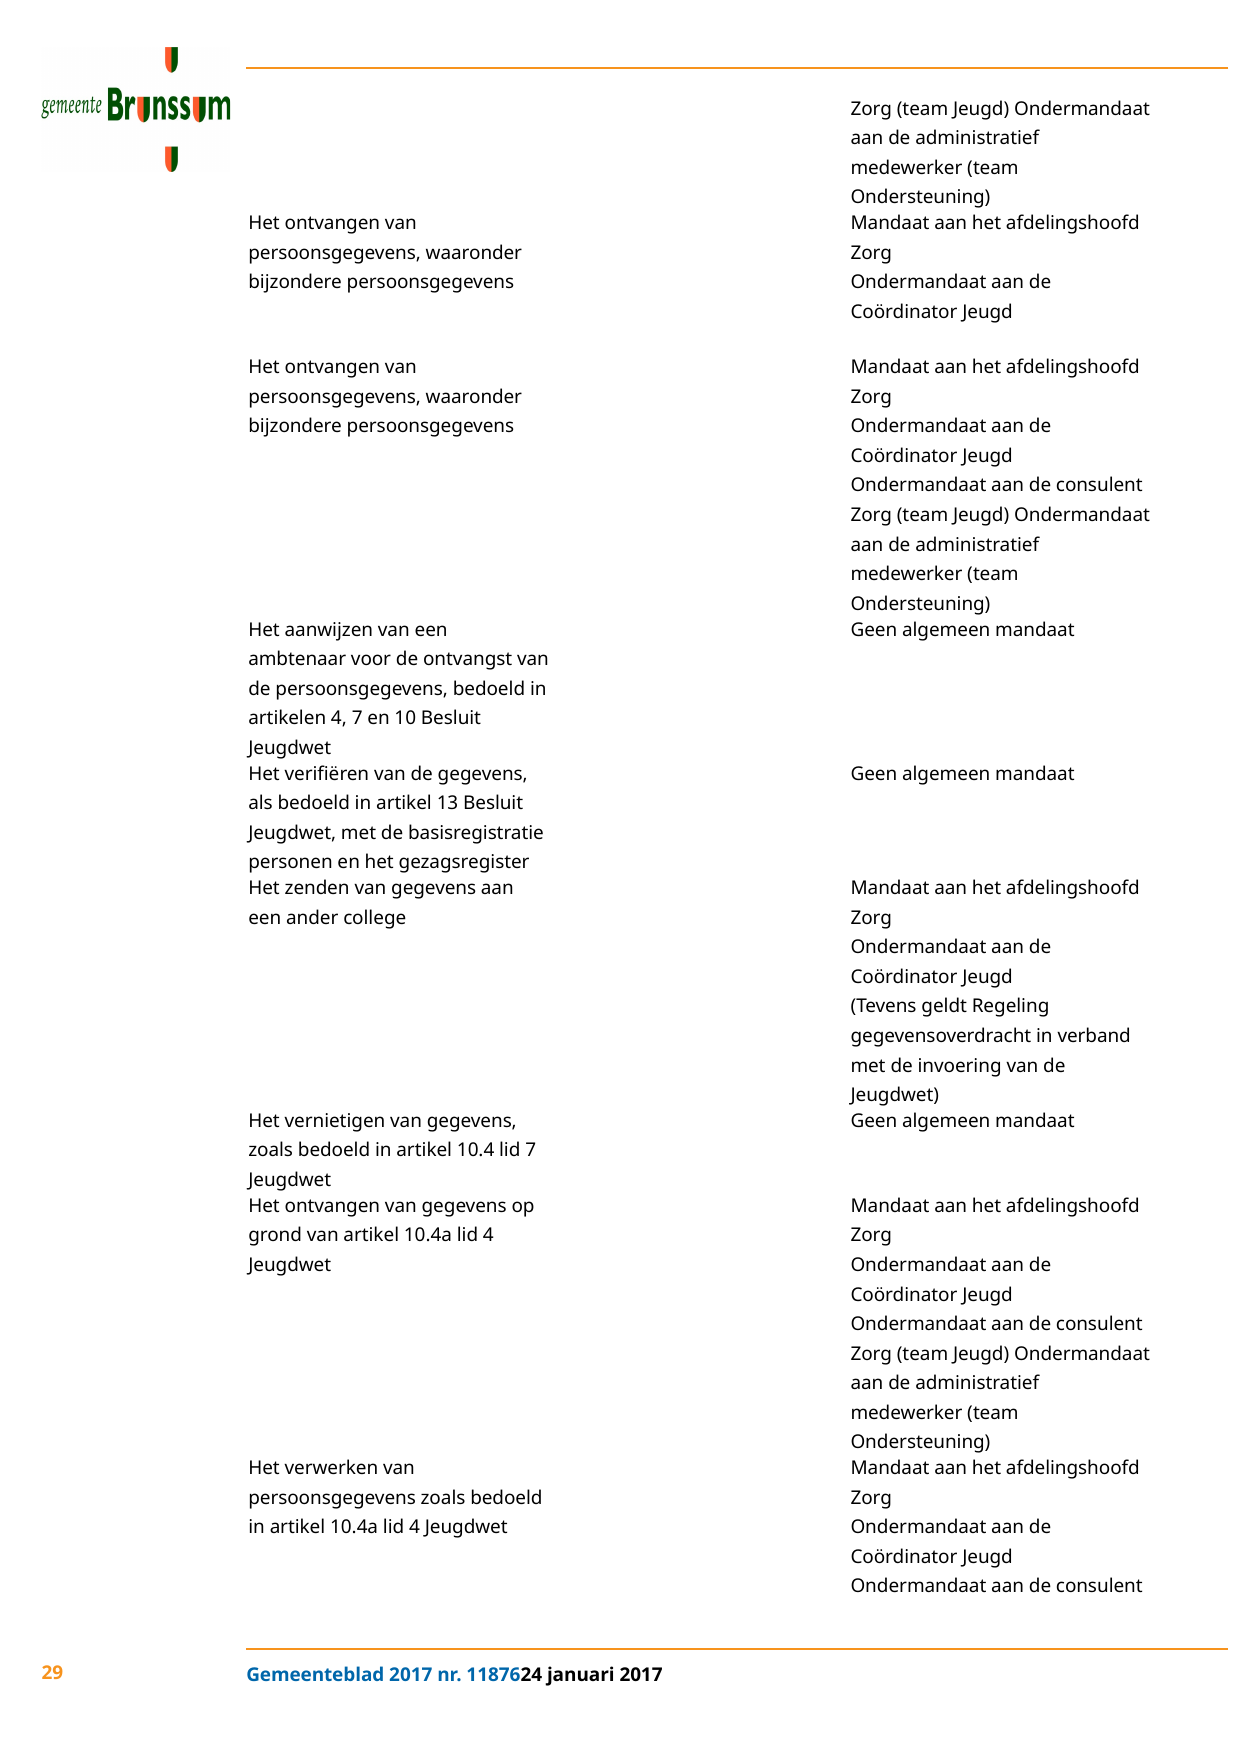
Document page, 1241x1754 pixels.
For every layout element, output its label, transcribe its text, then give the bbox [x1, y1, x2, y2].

table_cell Mandaat aan het afdelingshoofd Zorg Ondermandaat aan de Coördinator Jeugd Ondermandaat aan de consulent Zorg (team Jeugd) Ondermandaat aan de administratief medewerker (team Ondersteuning) [850, 353, 1152, 616]
table_cell [549, 1192, 850, 1454]
table_cell Het ontvangen van gegevens op grond van artikel 10.4a lid 4 Jeugdwet [248, 1192, 549, 1454]
table_cell Geen algemeen mandaat [850, 760, 1152, 874]
table_cell [549, 1107, 850, 1192]
table_cell Geen algemeen mandaat [850, 1107, 1152, 1192]
table_cell Mandaat aan het afdelingshoofd Zorg Ondermandaat aan de Coördinator Jeugd [850, 209, 1152, 353]
table_cell [549, 760, 850, 874]
table_cell [549, 1454, 850, 1598]
table_cell [549, 616, 850, 760]
table_cell Het zenden van gegevens aan een ander college [248, 874, 549, 1107]
table_cell Het verifiëren van de gegevens, als bedoeld in artikel 13 Besluit Jeugdwet, met de basisregistratie personen en het gezagsregister [248, 760, 549, 874]
table_cell Het ontvangen van persoonsgegevens, waaronder bijzondere persoonsgegevens [248, 353, 549, 616]
table_cell Het ontvangen van persoonsgegevens, waaronder bijzondere persoonsgegevens [248, 209, 549, 353]
table_cell Geen algemeen mandaat [850, 616, 1152, 760]
table_cell Het aanwijzen van een ambtenaar voor de ontvangst van de persoonsgegevens, bedoeld in artikelen 4, 7 en 10 Besluit Jeugdwet [248, 616, 549, 760]
table_cell Mandaat aan het afdelingshoofd Zorg Ondermandaat aan de Coördinator Jeugd (Tevens geldt Regeling gegevensoverdracht in verband met de invoering van de Jeugdwet) [850, 874, 1152, 1107]
table_cell Het vernietigen van gegevens, zoals bedoeld in artikel 10.4 lid 7 Jeugdwet [248, 1107, 549, 1192]
picture [41, 47, 231, 172]
table_cell [549, 95, 850, 209]
table_cell Mandaat aan het afdelingshoofd Zorg Ondermandaat aan de Coördinator Jeugd Ondermandaat aan de consulent Zorg (team Jeugd) Ondermandaat aan de administratief medewerker (team Ondersteuning) [850, 1192, 1152, 1454]
table_cell Zorg (team Jeugd) Ondermandaat aan de administratief medewerker (team Ondersteuning) [850, 95, 1152, 209]
table_cell [549, 874, 850, 1107]
table_cell Mandaat aan het afdelingshoofd Zorg Ondermandaat aan de Coördinator Jeugd Ondermandaat aan de consulent [850, 1454, 1152, 1598]
table_cell [549, 209, 850, 353]
table_cell [248, 95, 549, 209]
table_cell Het verwerken van persoonsgegevens zoals bedoeld in artikel 10.4a lid 4 Jeugdwet [248, 1454, 549, 1598]
table_cell [549, 353, 850, 616]
